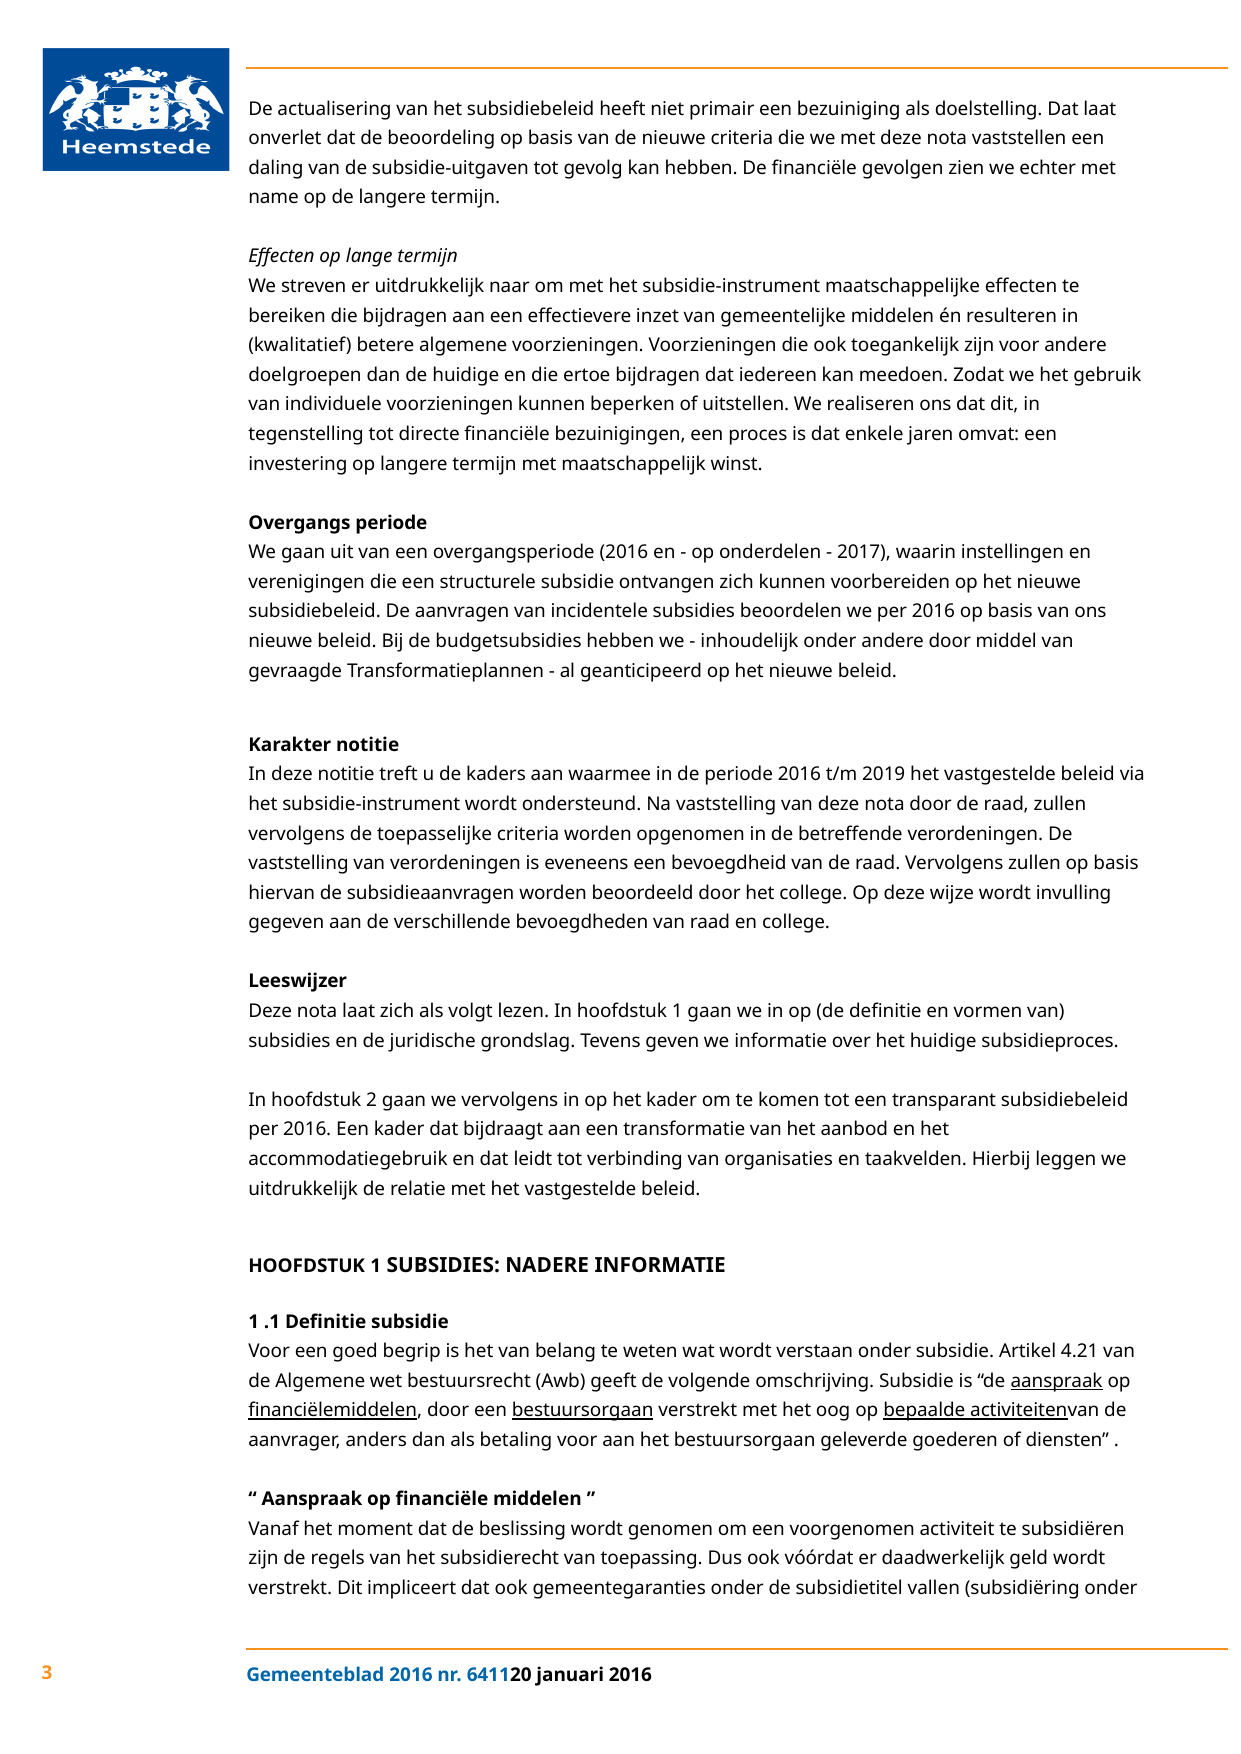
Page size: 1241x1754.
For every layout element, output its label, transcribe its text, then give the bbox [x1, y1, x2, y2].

text In hoofdstuk 2 gaan we vervolgens in op het kader om te komen tot een transparant subsidiebeleid per 2016. Een kader dat bijdraagt aan een transformatie van het aanbod en het accommodatiegebruik en dat leidt tot verbinding van organisaties en taakvelden. Hierbij leggen we uitdrukkelijk de relatie met het vastgestelde beleid. [248, 1086, 1152, 1200]
text Effecten op lange termijn [248, 243, 1152, 268]
text In deze notitie treft u de kaders aan waarmee in de periode 2016 t/m 2019 het vastgestelde beleid via het subsidie-instrument wordt ondersteund. Na vaststelling van deze nota door de raad, zullen vervolgens de toepasselijke criteria worden opgenomen in de betreffende verordeningen. De vaststelling van verordeningen is eveneens een bevoegdheid van de raad. Vervolgens zullen op basis hiervan de subsidieaanvragen worden beoordeeld door het college. Op deze wijze wordt invulling gegeven aan de verschillende bevoegdheden van raad en college. [248, 761, 1152, 934]
text Karakter notitie [248, 731, 1152, 757]
text De actualisering van het subsidiebeleid heeft niet primair een bezuiniging als doelstelling. Dat laat onverlet dat de beoordeling op basis van de nieuwe criteria die we met deze nota vaststellen een daling van de subsidie-uitgaven tot gevolg kan hebben. De financiële gevolgen zien we echter met name op de langere termijn. [248, 95, 1152, 209]
text Leeswijzer [248, 968, 1152, 993]
text We gaan uit van een overgangsperiode (2016 en - op onderdelen - 2017), waarin instellingen en verenigingen die een structurele subsidie ontvangen zich kunnen voorbereiden op het nieuwe subsidiebeleid. De aanvragen van incidentele subsidies beoordelen we per 2016 op basis van ons nieuwe beleid. Bij de budgetsubsidies hebben we - inhoudelijk onder andere door middel van gevraagde Transformatieplannen - al geanticipeerd op het nieuwe beleid. [248, 538, 1152, 683]
picture [41, 47, 231, 172]
text Voor een goed begrip is het van belang te weten wat wordt verstaan onder subsidie. Artikel 4.21 van de Algemene wet bestuursrecht (Awb) geeft de volgende omschrijving. Subsidie is “de aanspraak op financiëlemiddelen, door een bestuursorgaan verstrekt met het oog op bepaalde activiteitenvan de aanvrager, anders dan als betaling voor aan het bestuursorgaan geleverde goederen of diensten” . [248, 1337, 1152, 1452]
text Overgangs periode [248, 509, 1152, 535]
text We streven er uitdrukkelijk naar om met het subsidie-instrument maatschappelijke effecten te bereiken die bijdragen aan een effectievere inzet van gemeentelijke middelen én resulteren in (kwalitatief) betere algemene voorzieningen. Voorzieningen die ook toegankelijk zijn voor andere doelgroepen dan de huidige en die ertoe bijdragen dat iedereen kan meedoen. Zodat we het gebruik van individuele voorzieningen kunnen beperken of uitstellen. We realiseren ons dat dit, in tegenstelling tot directe financiële bezuinigingen, een proces is dat enkele jaren omvat: een investering op langere termijn met maatschappelijk winst. [248, 272, 1152, 476]
text Deze nota laat zich als volgt lezen. In hoofdstuk 1 gaan we in op (de definitie en vormen van) subsidies en de juridische grondslag. Tevens geven we informatie over het huidige subsidieproces. [248, 997, 1152, 1052]
text “ Aanspraak op financiële middelen ” [248, 1485, 1152, 1511]
text 1 .1 Definitie subsidie [248, 1308, 1152, 1334]
text Vanaf het moment dat de beslissing wordt genomen om een voorgenomen activiteit te subsidiëren zijn de regels van het subsidierecht van toepassing. Dus ook vóórdat er daadwerkelijk geld wordt verstrekt. Dit impliceert dat ook gemeentegaranties onder de subsidietitel vallen (subsidiëring onder [248, 1515, 1152, 1600]
text HOOFDSTUK 1 SUBSIDIES: NADERE INFORMATIE [248, 1250, 1152, 1278]
